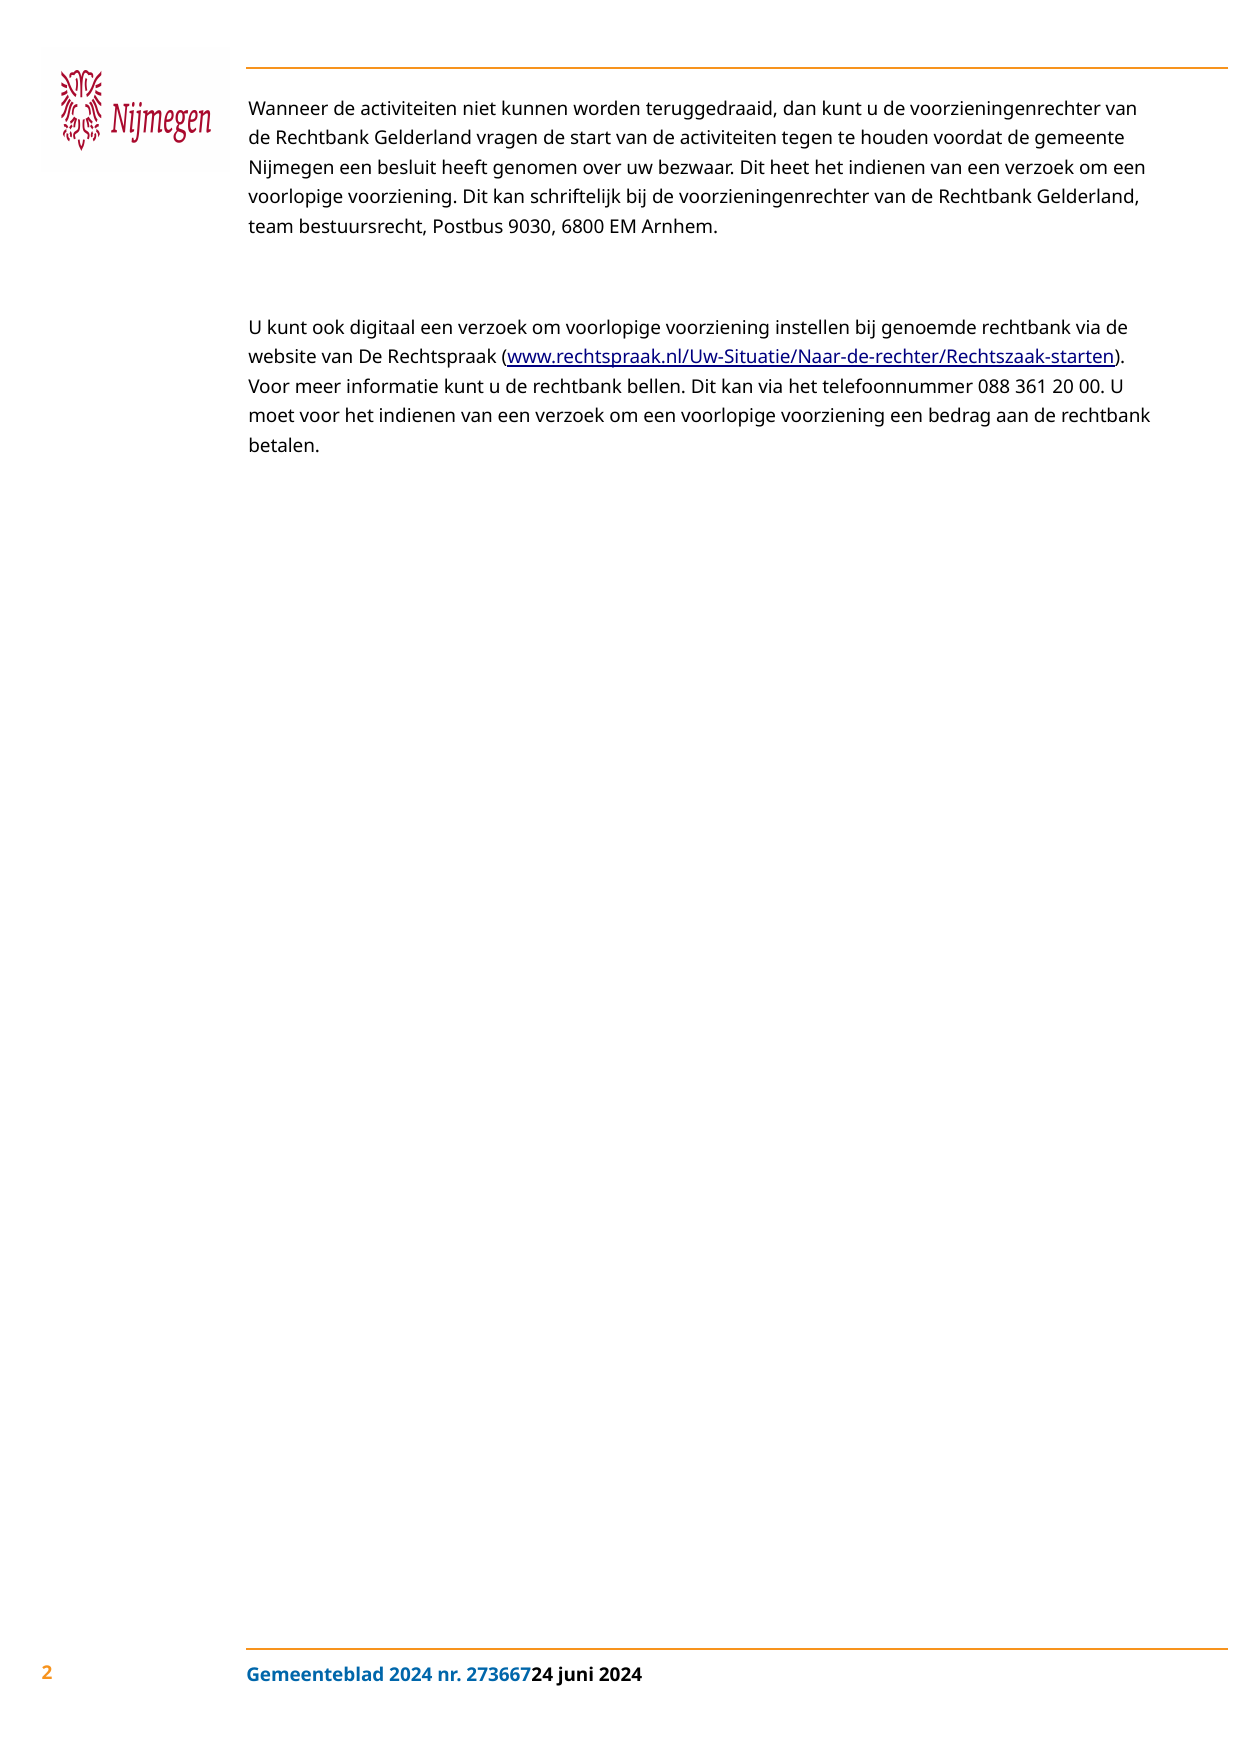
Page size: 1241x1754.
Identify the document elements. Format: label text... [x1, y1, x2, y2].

picture [41, 47, 231, 172]
text Wanneer de activiteiten niet kunnen worden teruggedraaid, dan kunt u de voorzieningenrechter van de Rechtbank Gelderland vragen de start van de activiteiten tegen te houden voordat de gemeente Nijmegen een besluit heeft genomen over uw bezwaar. Dit heet het indienen van een verzoek om een voorlopige voorziening. Dit kan schriftelijk bij de voorzieningenrechter van de Rechtbank Gelderland, team bestuursrecht, Postbus 9030, 6800 EM Arnhem. [248, 95, 1152, 239]
text U kunt ook digitaal een verzoek om voorlopige voorziening instellen bij genoemde rechtbank via de website van De Rechtspraak (www.rechtspraak.nl/Uw-Situatie/Naar-de-rechter/Rechtszaak-starten). Voor meer informatie kunt u de rechtbank bellen. Dit kan via het telefoonnummer 088 361 20 00. U moet voor het indienen van een verzoek om een voorlopige voorziening een bedrag aan de rechtbank betalen. [248, 314, 1152, 458]
